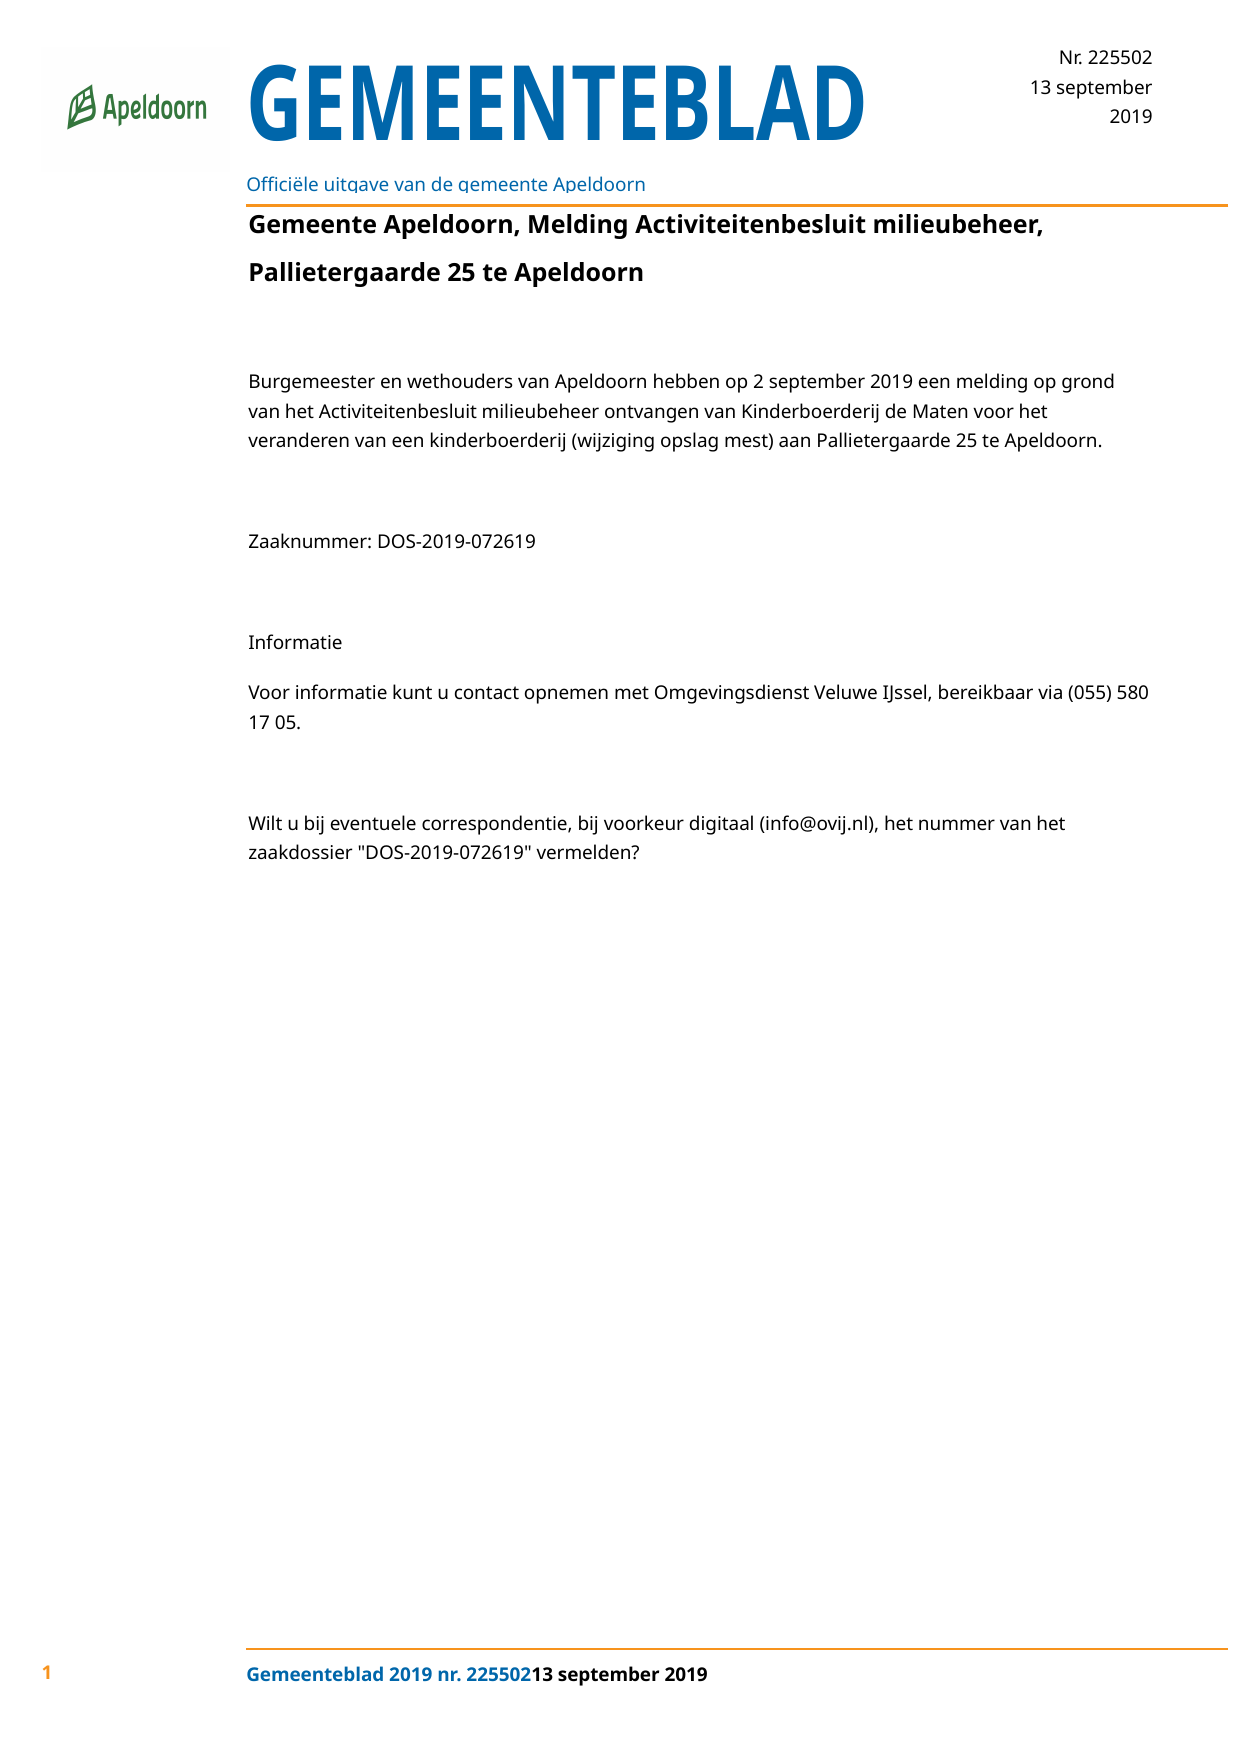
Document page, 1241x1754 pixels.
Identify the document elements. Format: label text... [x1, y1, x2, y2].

text Wilt u bij eventuele correspondentie, bij voorkeur digitaal (info@ovij.nl), het nummer van het zaakdossier "DOS-2019-072619" vermelden? [248, 810, 1152, 865]
text Voor informatie kunt u contact opnemen met Omgevingsdienst Veluwe IJssel, bereikbaar via (055) 580 17 05. [248, 679, 1152, 735]
text Gemeente Apeldoorn, Melding Activiteitenbesluit milieubeheer, Pallietergaarde 25 te Apeldoorn [248, 207, 1152, 288]
picture [41, 47, 231, 172]
text Zaaknummer: DOS-2019-072619 [248, 528, 1152, 554]
text Informatie [248, 629, 1152, 655]
text Burgemeester en wethouders van Apeldoorn hebben op 2 september 2019 een melding op grond van het Activiteitenbesluit milieubeheer ontvangen van Kinderboerderij de Maten voor het veranderen van een kinderboerderij (wijziging opslag mest) aan Pallietergaarde 25 te Apeldoorn. [248, 368, 1152, 453]
